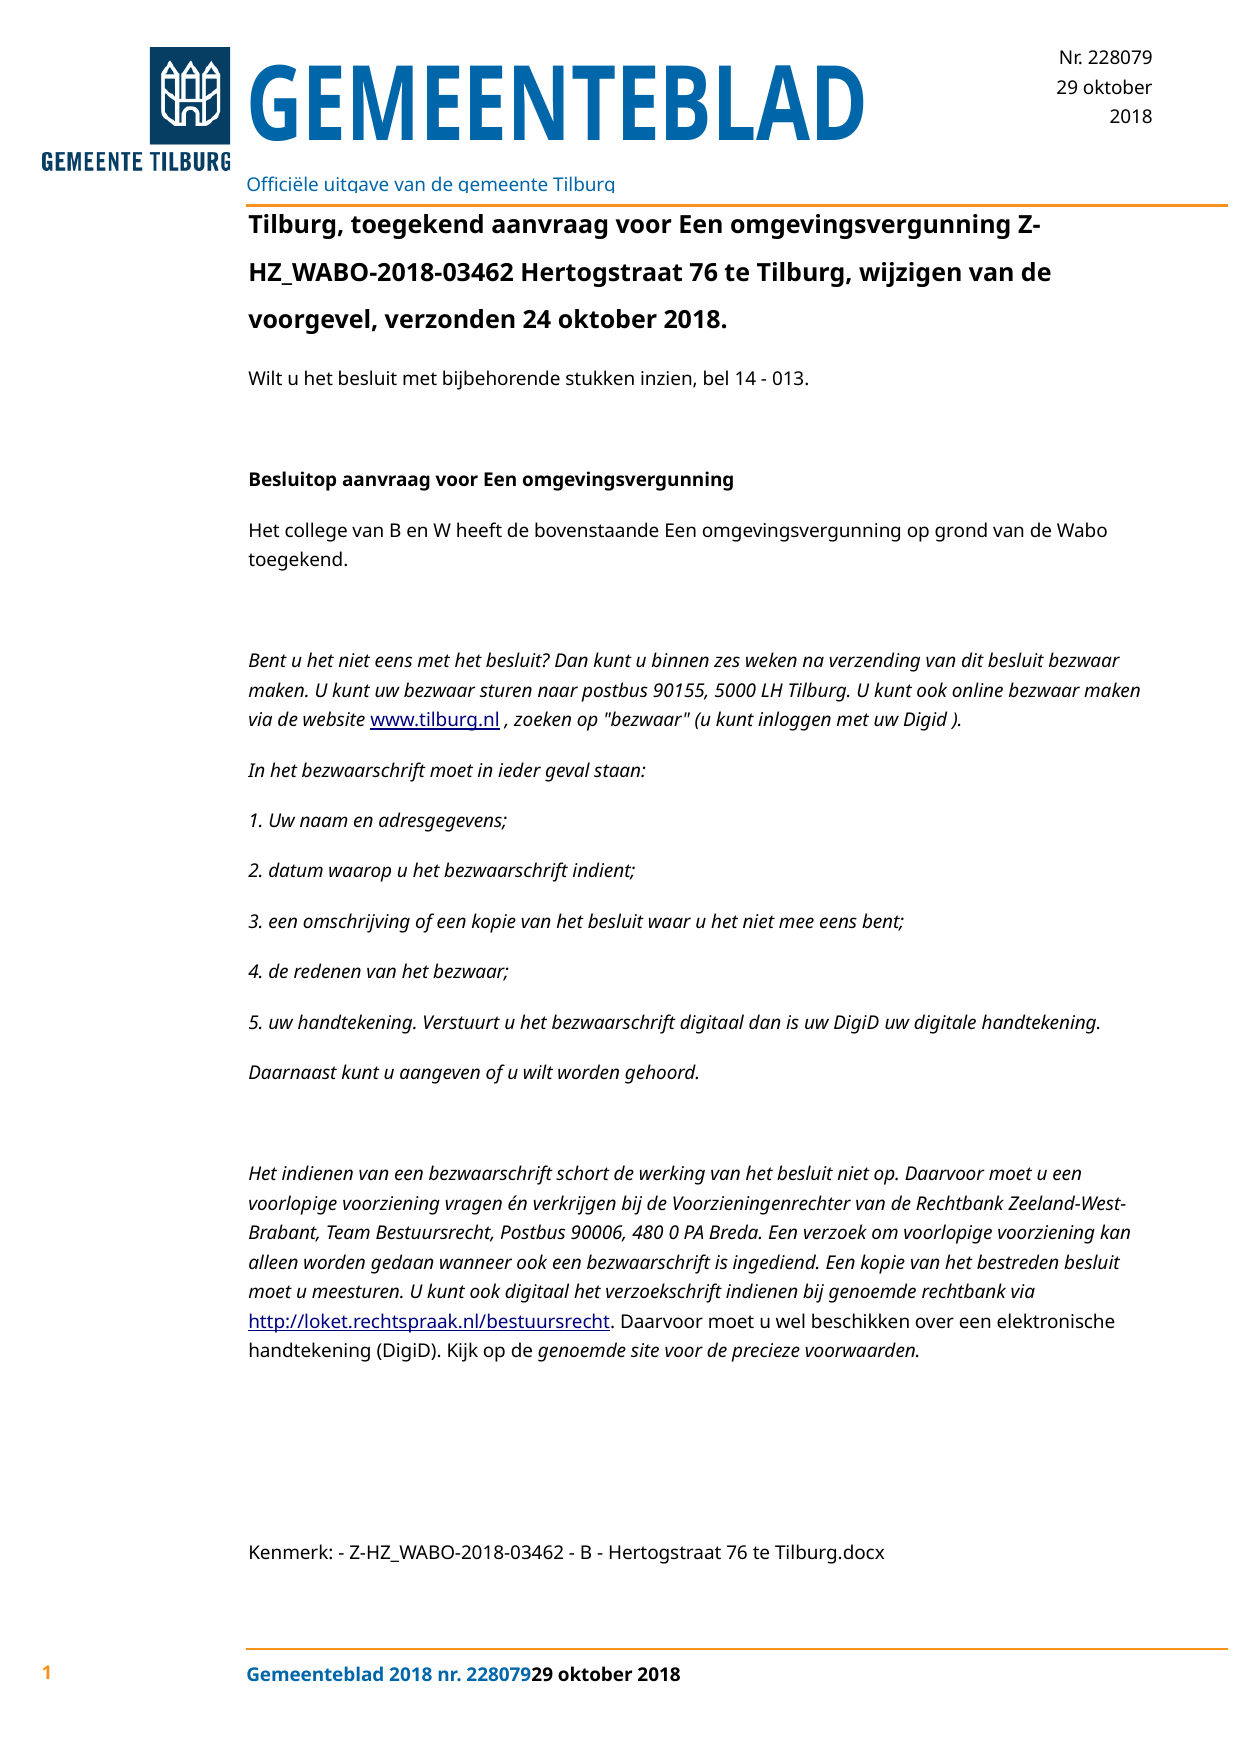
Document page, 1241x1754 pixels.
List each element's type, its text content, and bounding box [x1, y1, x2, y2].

text 3. een omschrijving of een kopie van het besluit waar u het niet mee eens bent; [248, 908, 1152, 934]
text Het college van B en W heeft de bovenstaande Een omgevingsvergunning op grond van de Wabo toegekend. [248, 517, 1152, 572]
text In het bezwaarschrift moet in ieder geval staan: [248, 757, 1152, 782]
text Wilt u het besluit met bijbehorende stukken inzien, bel 14 - 013. [248, 366, 1152, 391]
text 4. de redenen van het bezwaar; [248, 958, 1152, 984]
text 2. datum waarop u het bezwaarschrift indient; [248, 858, 1152, 883]
text 1. Uw naam en adresgegevens; [248, 807, 1152, 833]
text Daarnaast kunt u aangeven of u wilt worden gehoord. [248, 1059, 1152, 1085]
text Bent u het niet eens met het besluit? Dan kunt u binnen zes weken na verzending van dit besluit bezwaar maken. U kunt uw bezwaar sturen naar postbus 90155, 5000 LH Tilburg. U kunt ook online bezwaar maken via de website www.tilburg.nl , zoeken op "bezwaar" (u kunt inloggen met uw Digid ). [248, 647, 1152, 732]
text 5. uw handtekening. Verstuurt u het bezwaarschrift digitaal dan is uw DigiD uw digitale handtekening. [248, 1009, 1152, 1034]
picture [41, 47, 231, 172]
text Kenmerk: - Z-HZ_WABO-2018-03462 - B - Hertogstraat 76 te Tilburg.docx [248, 1539, 1152, 1565]
text Het indienen van een bezwaarschrift schort de werking van het besluit niet op. Daarvoor moet u een voorlopige voorziening vragen én verkrijgen bij de Voorzieningenrechter van de Rechtbank Zeeland-West-Brabant, Team Bestuursrecht, Postbus 90006, 480 0 PA Breda. Een verzoek om voorlopige voorziening kan alleen worden gedaan wanneer ook een bezwaarschrift is ingediend. Een kopie van het bestreden besluit moet u meesturen. U kunt ook digitaal het verzoekschrift indienen bij genoemde rechtbank via http://loket.rechtspraak.nl/bestuursrecht. Daarvoor moet u wel beschikken over een elektronische handtekening (DigiD). Kijk op de genoemde site voor de precieze voorwaarden. [248, 1160, 1152, 1363]
text Besluitop aanvraag voor Een omgevingsvergunning [248, 466, 1152, 492]
text Tilburg, toegekend aanvraag voor Een omgevingsvergunning Z-HZ_WABO-2018-03462 Hertogstraat 76 te Tilburg, wijzigen van de voorgevel, verzonden 24 oktober 2018. [248, 207, 1152, 336]
